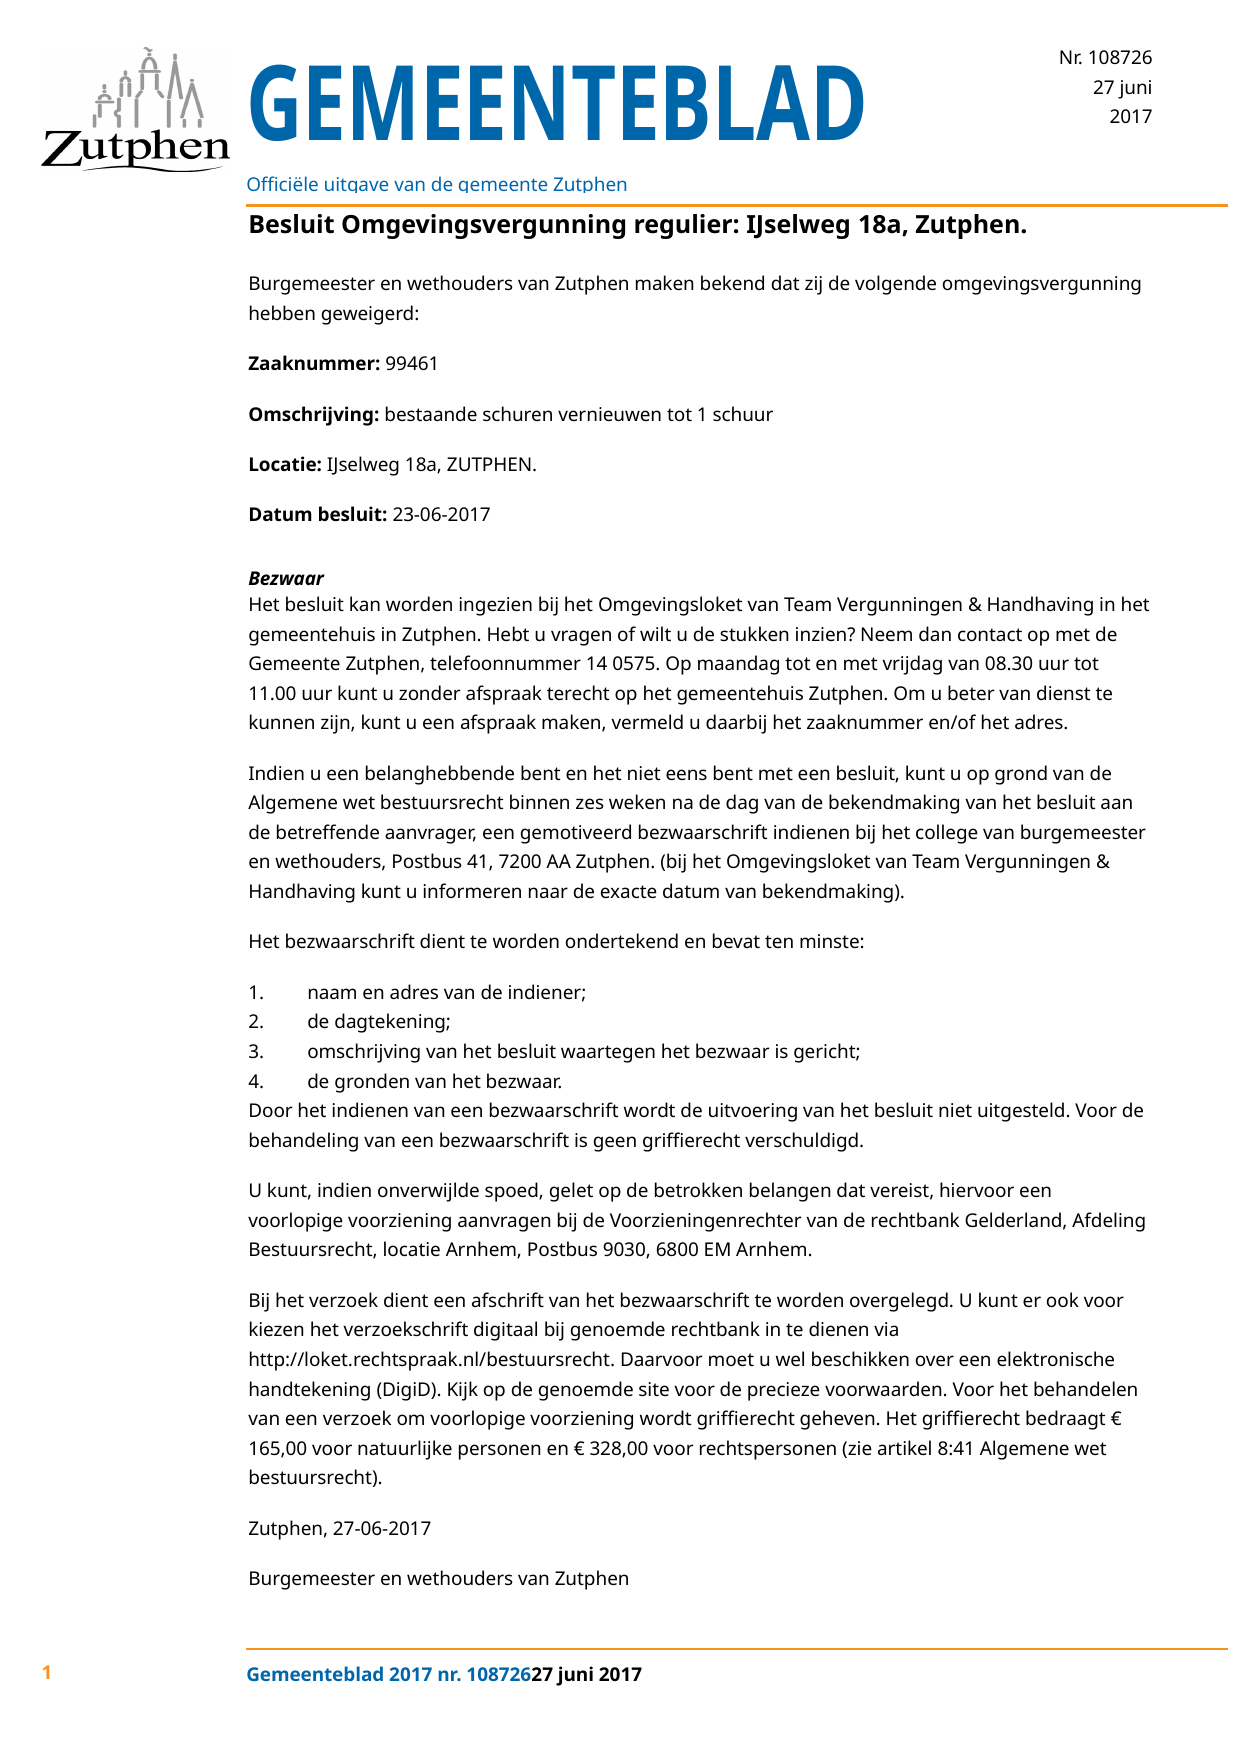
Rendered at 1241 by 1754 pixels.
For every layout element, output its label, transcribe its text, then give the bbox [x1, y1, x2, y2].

text Besluit Omgevingsvergunning regulier: IJselweg 18a, Zutphen. [248, 207, 1152, 241]
text Het bezwaarschrift dient te worden ondertekend en bevat ten minste: [248, 929, 1152, 954]
text Zutphen, 27-06-2017 [248, 1515, 1152, 1541]
list naam en adres van de indiener; [248, 979, 1152, 1005]
text Door het indienen van een bezwaarschrift wordt de uitvoering van het besluit niet uitgesteld. Voor de behandeling van een bezwaarschrift is geen griffierecht verschuldigd. [248, 1097, 1152, 1153]
text Zaaknummer: 99461 [248, 350, 1152, 376]
text Het besluit kan worden ingezien bij het Omgevingsloket van Team Vergunningen & Handhaving in het gemeentehuis in Zutphen. Hebt u vragen of wilt u de stukken inzien? Neem dan contact op met de Gemeente Zutphen, telefoonnummer 14 0575. Op maandag tot en met vrijdag van 08.30 uur tot 11.00 uur kunt u zonder afspraak terecht op het gemeentehuis Zutphen. Om u beter van dienst te kunnen zijn, kunt u een afspraak maken, vermeld u daarbij het zaaknummer en/of het adres. [248, 591, 1152, 735]
list omschrijving van het besluit waartegen het bezwaar is gericht; [248, 1038, 1152, 1064]
text Bezwaar [248, 566, 1152, 591]
list de gronden van het bezwaar. [248, 1068, 1152, 1094]
text U kunt, indien onverwijlde spoed, gelet op de betrokken belangen dat vereist, hiervoor een voorlopige voorziening aanvragen bij de Voorzieningenrechter van de rechtbank Gelderland, Afdeling Bestuursrecht, locatie Arnhem, Postbus 9030, 6800 EM Arnhem. [248, 1177, 1152, 1262]
picture [41, 47, 231, 172]
text Bij het verzoek dient een afschrift van het bezwaarschrift te worden overgelegd. U kunt er ook voor kiezen het verzoekschrift digitaal bij genoemde rechtbank in te dienen via http://loket.rechtspraak.nl/bestuursrecht. Daarvoor moet u wel beschikken over een elektronische handtekening (DigiD). Kijk op de genoemde site voor de precieze voorwaarden. Voor het behandelen van een verzoek om voorlopige voorziening wordt griffierecht geheven. Het griffierecht bedraagt € 165,00 voor natuurlijke personen en € 328,00 voor rechtspersonen (zie artikel 8:41 Algemene wet bestuursrecht). [248, 1287, 1152, 1490]
text Burgemeester en wethouders van Zutphen [248, 1565, 1152, 1591]
text Locatie: IJselweg 18a, ZUTPHEN. [248, 451, 1152, 477]
list de dagtekening; [248, 1009, 1152, 1034]
text Omschrijving: bestaande schuren vernieuwen tot 1 schuur [248, 401, 1152, 426]
text Datum besluit: 23-06-2017 [248, 502, 1152, 527]
text Burgemeester en wethouders van Zutphen maken bekend dat zij de volgende omgevingsvergunning hebben geweigerd: [248, 270, 1152, 326]
text Indien u een belanghebbende bent en het niet eens bent met een besluit, kunt u op grond van de Algemene wet bestuursrecht binnen zes weken na de dag van de bekendmaking van het besluit aan de betreffende aanvrager, een gemotiveerd bezwaarschrift indienen bij het college van burgemeester en wethouders, Postbus 41, 7200 AA Zutphen. (bij het Omgevingsloket van Team Vergunningen & Handhaving kunt u informeren naar de exacte datum van bekendmaking). [248, 760, 1152, 904]
